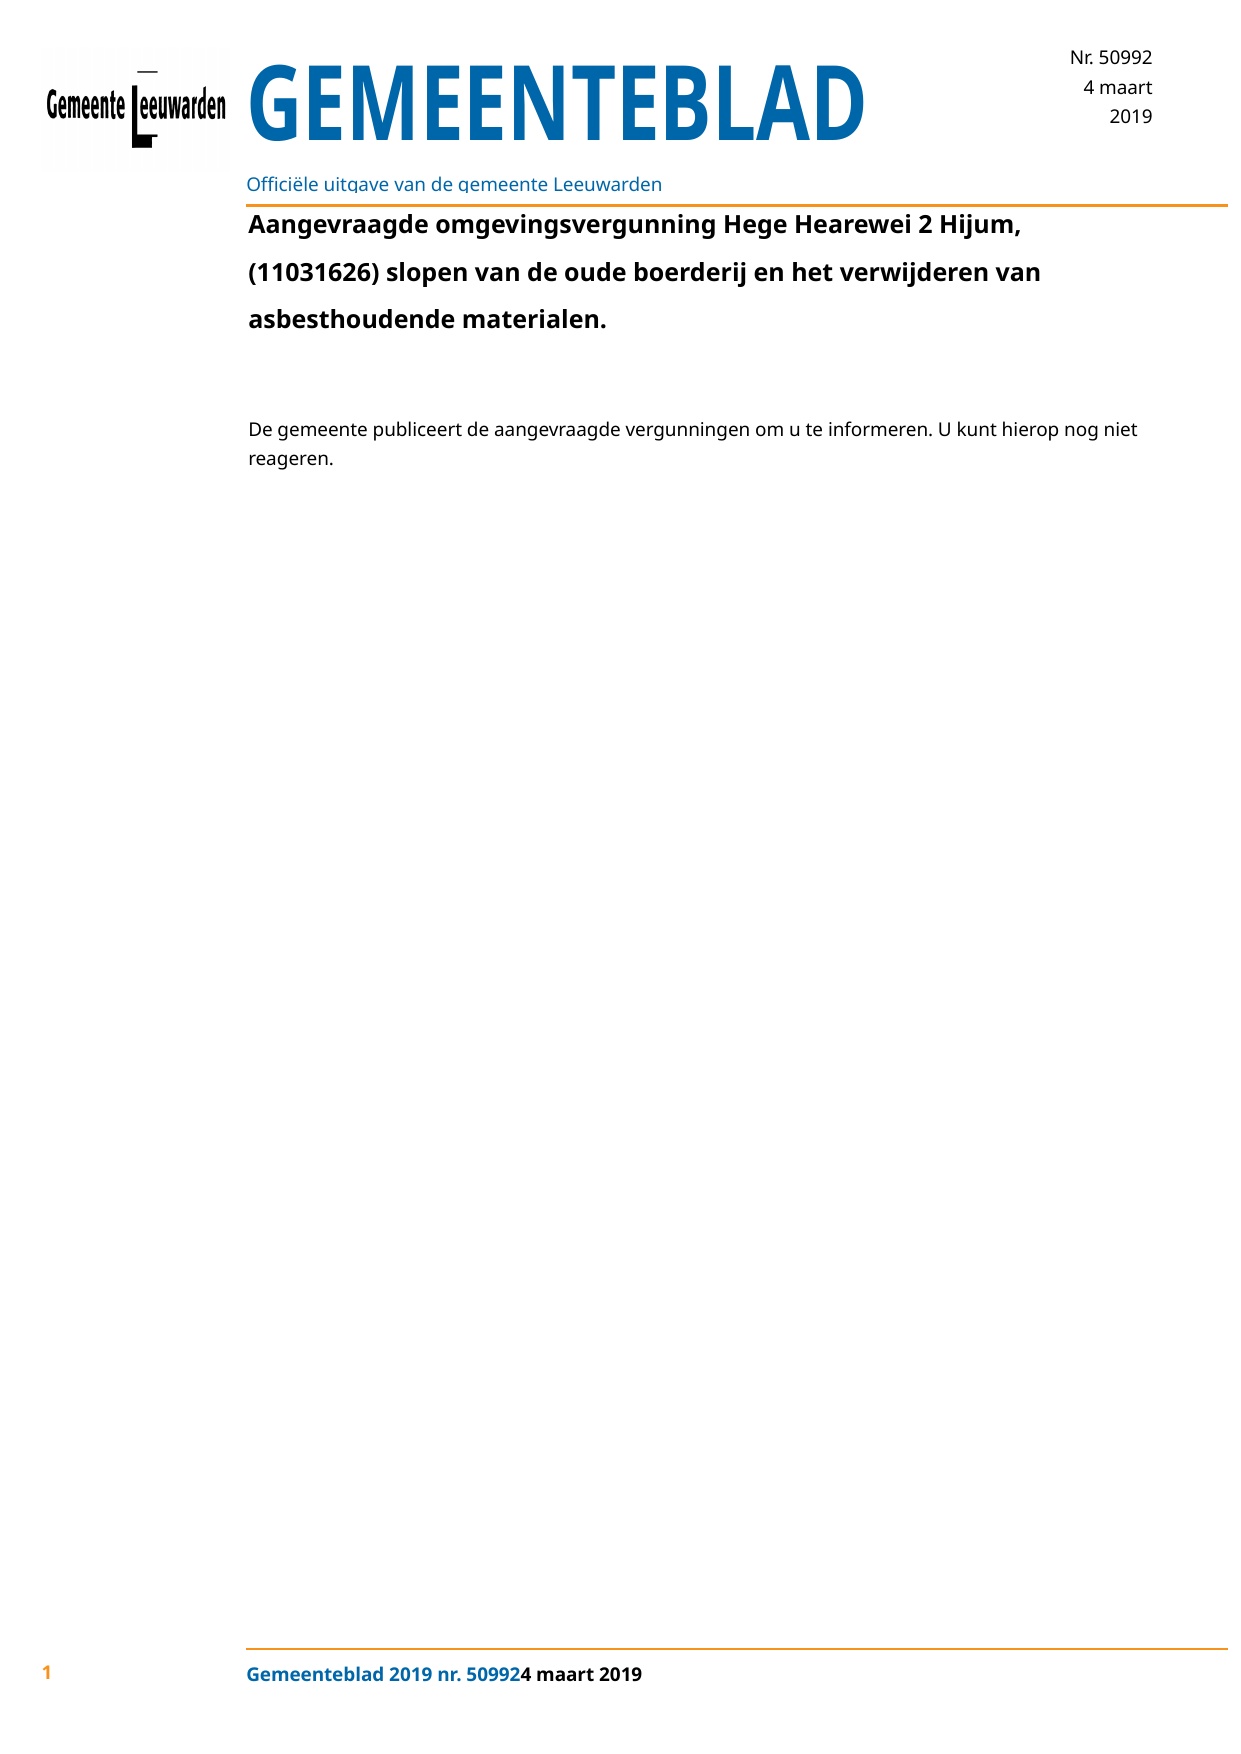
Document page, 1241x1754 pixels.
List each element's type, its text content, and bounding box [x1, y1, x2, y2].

text De gemeente publiceert de aangevraagde vergunningen om u te informeren. U kunt hierop nog niet reageren. [248, 416, 1152, 471]
text Aangevraagde omgevingsvergunning Hege Hearewei 2 Hijum, (11031626) slopen van de oude boerderij en het verwijderen van asbesthoudende materialen. [248, 207, 1152, 336]
picture [41, 47, 231, 172]
